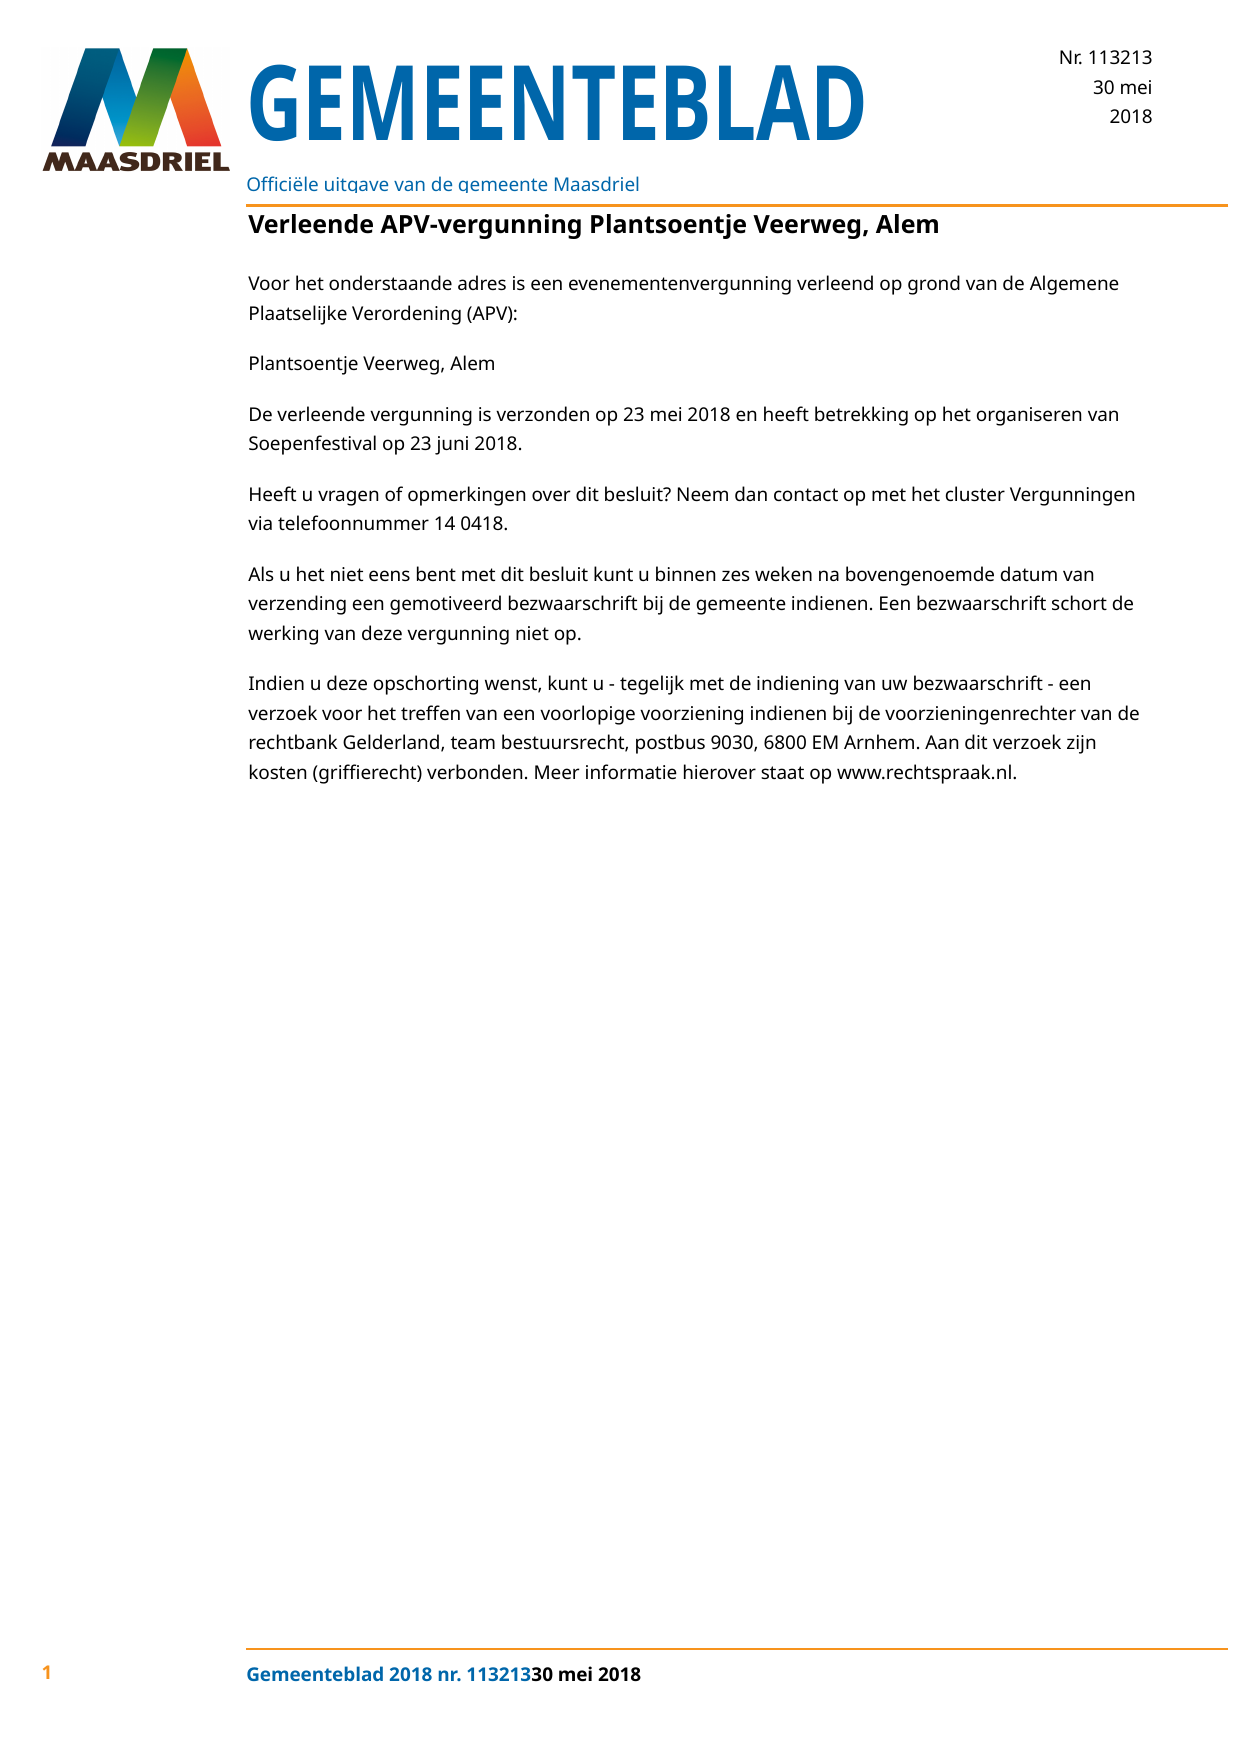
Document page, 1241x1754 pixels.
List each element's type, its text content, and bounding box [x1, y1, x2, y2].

text Verleende APV-vergunning Plantsoentje Veerweg, Alem [248, 207, 1152, 241]
text Voor het onderstaande adres is een evenementenvergunning verleend op grond van de Algemene Plaatselijke Verordening (APV): [248, 270, 1152, 326]
picture [41, 47, 231, 172]
text Heeft u vragen of opmerkingen over dit besluit? Neem dan contact op met het cluster Vergunningen via telefoonnummer 14 0418. [248, 481, 1152, 536]
text De verleende vergunning is verzonden op 23 mei 2018 en heeft betrekking op het organiseren van Soepenfestival op 23 juni 2018. [248, 401, 1152, 456]
text Als u het niet eens bent met dit besluit kunt u binnen zes weken na bovengenoemde datum van verzending een gemotiveerd bezwaarschrift bij de gemeente indienen. Een bezwaarschrift schort de werking van deze vergunning niet op. [248, 561, 1152, 646]
text Indien u deze opschorting wenst, kunt u - tegelijk met de indiening van uw bezwaarschrift - een verzoek voor het treffen van een voorlopige voorziening indienen bij de voorzieningenrechter van de rechtbank Gelderland, team bestuursrecht, postbus 9030, 6800 EM Arnhem. Aan dit verzoek zijn kosten (griffierecht) verbonden. Meer informatie hierover staat op www.rechtspraak.nl. [248, 670, 1152, 785]
text Plantsoentje Veerweg, Alem [248, 350, 1152, 376]
